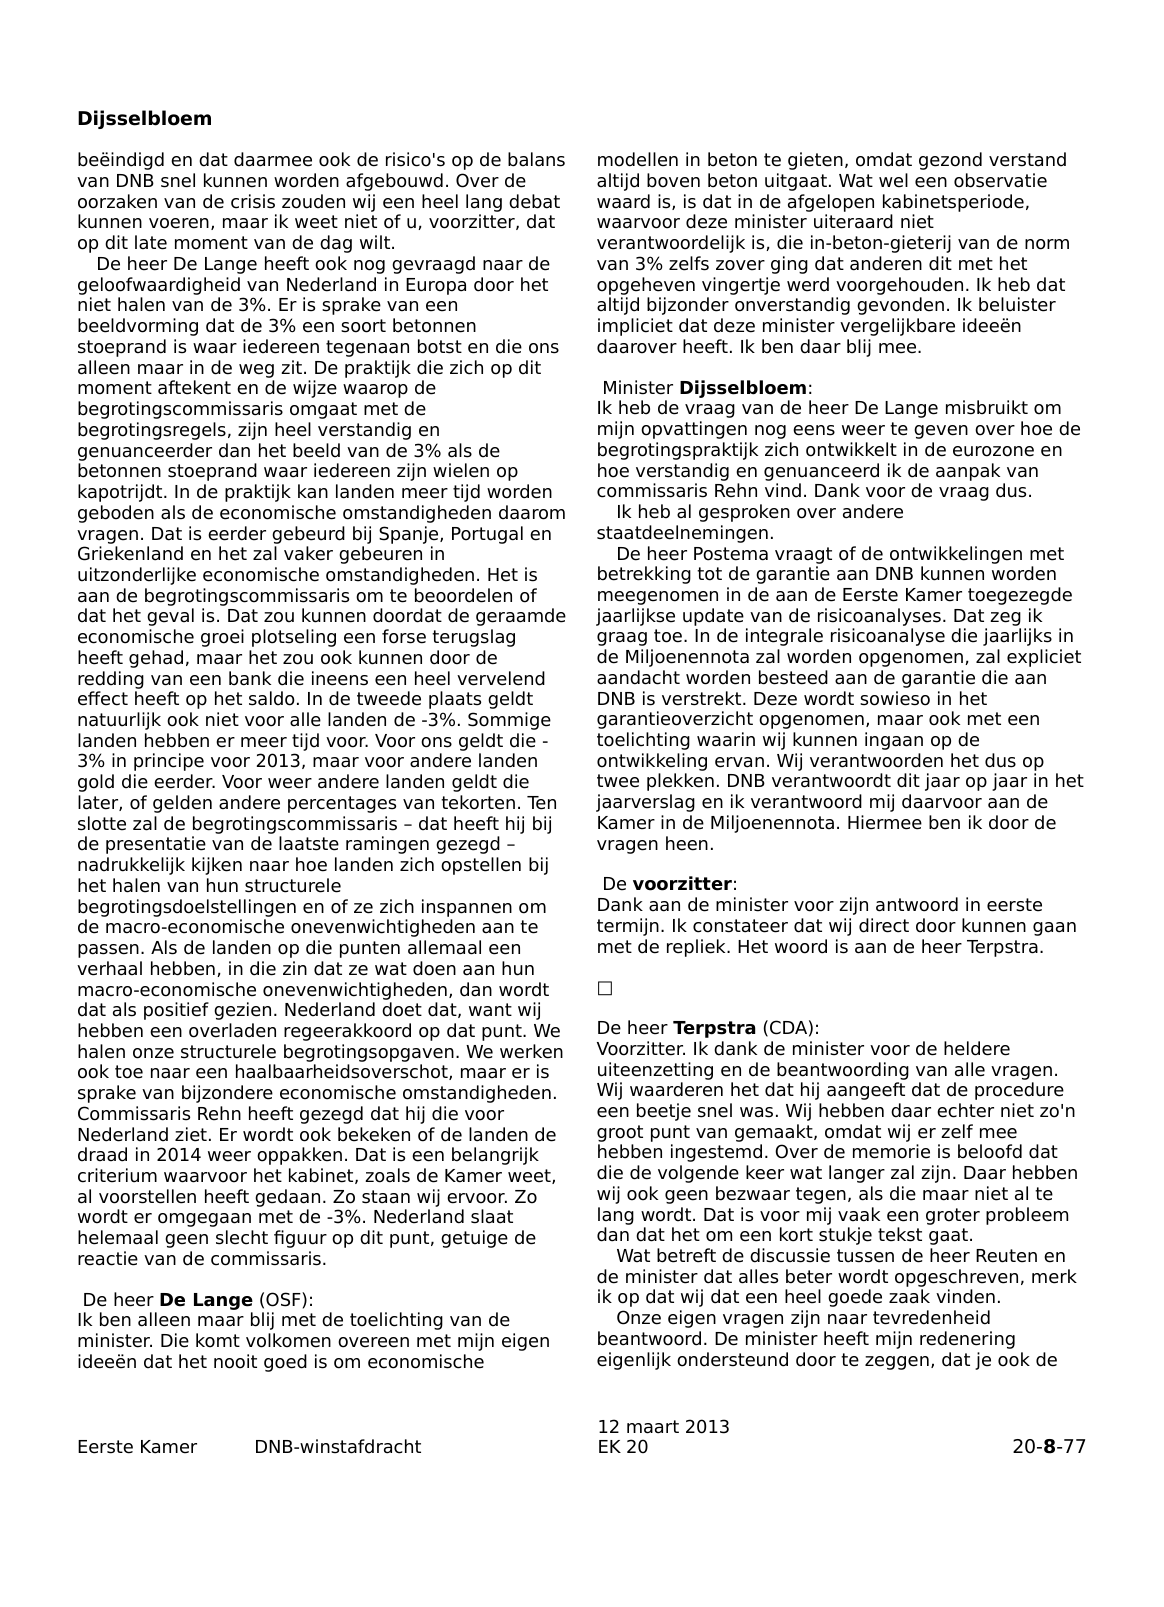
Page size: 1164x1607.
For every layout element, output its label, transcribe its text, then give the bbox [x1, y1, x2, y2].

text Dank aan de minister voor zijn antwoord in eerste termijn. Ik constateer dat wij direct door kunnen gaan met de repliek. Het woord is aan de heer Terpstra. [596, 895, 1087, 957]
text Ik heb al gesproken over andere staatdeelnemingen. [596, 502, 1087, 543]
text Voorzitter. Ik dank de minister voor de heldere uiteenzetting en de beantwoording van alle vragen. Wij waarderen het dat hij aangeeft dat de procedure een beetje snel was. Wij hebben daar echter niet zo'n groot punt van gemaakt, omdat wij er zelf mee hebben ingestemd. Over de memorie is beloofd dat die de volgende keer wat langer zal zijn. Daar hebben wij ook geen bezwaar tegen, als die maar niet al te lang wordt. Dat is voor mij vaak een groter probleem dan dat het om een kort stukje tekst gaat. [596, 1039, 1087, 1246]
text Minister Dijsselbloem: [596, 377, 1087, 398]
text beëindigd en dat daarmee ook de risico's op de balans van DNB snel kunnen worden afgebouwd. Over de oorzaken van de crisis zouden wij een heel lang debat kunnen voeren, maar ik weet niet of u, voorzitter, dat op dit late moment van de dag wilt. [77, 150, 567, 254]
text De heer De Lange heeft ook nog gevraagd naar de geloofwaardigheid van Nederland in Europa door het niet halen van de 3%. Er is sprake van een beeldvorming dat de 3% een soort betonnen stoeprand is waar iedereen tegenaan botst en die ons alleen maar in de weg zit. De praktijk die zich op dit moment aftekent en de wijze waarop de begrotingscommissaris omgaat met de begrotingsregels, zijn heel verstandig en genuanceerder dan het beeld van de 3% als de betonnen stoeprand waar iedereen zijn wielen op kapotrijdt. In de praktijk kan landen meer tijd worden geboden als de economische omstandigheden daarom vragen. Dat is eerder gebeurd bij Spanje, Portugal en Griekenland en het zal vaker gebeuren in uitzonderlijke economische omstandigheden. Het is aan de begrotingscommissaris om te beoordelen of dat het geval is. Dat zou kunnen doordat de geraamde economische groei plotseling een forse terugslag heeft gehad, maar het zou ook kunnen door de redding van een bank die ineens een heel vervelend effect heeft op het saldo. In de tweede plaats geldt natuurlijk ook niet voor alle landen de -3%. Sommige landen hebben er meer tijd voor. Voor ons geldt die -3% in principe voor 2013, maar voor andere landen gold die eerder. Voor weer andere landen geldt die later, of gelden andere percentages van tekorten. Ten slotte zal de begrotingscommissaris – dat heeft hij bij de presentatie van de laatste ramingen gezegd – nadrukkelijk kijken naar hoe landen zich opstellen bij het halen van hun structurele begrotingsdoelstellingen en of ze zich inspannen om de macro-economische onevenwichtigheden aan te passen. Als de landen op die punten allemaal een verhaal hebben, in die zin dat ze wat doen aan hun macro-economische onevenwichtigheden, dan wordt dat als positief gezien. Nederland doet dat, want wij hebben een overladen regeerakkoord op dat punt. We halen onze structurele begrotingsopgaven. We werken ook toe naar een haalbaarheidsoverschot, maar er is sprake van bijzondere economische omstandigheden. Commissaris Rehn heeft gezegd dat hij die voor Nederland ziet. Er wordt ook bekeken of de landen de draad in 2014 weer oppakken. Dat is een belangrijk criterium waarvoor het kabinet, zoals de Kamer weet, al voorstellen heeft gedaan. Zo staan wij ervoor. Zo wordt er omgegaan met de -3%. Nederland slaat helemaal geen slecht figuur op dit punt, getuige de reactie van de commissaris. [77, 254, 567, 1269]
text Wat betreft de discussie tussen de heer Reuten en de minister dat alles beter wordt opgeschreven, merk ik op dat wij dat een heel goede zaak vinden. [596, 1246, 1087, 1308]
text Ik heb de vraag van de heer De Lange misbruikt om mijn opvattingen nog eens weer te geven over hoe de begrotingspraktijk zich ontwikkelt in de eurozone en hoe verstandig en genuanceerd ik de aanpak van commissaris Rehn vind. Dank voor de vraag dus. [596, 398, 1087, 502]
text Ik ben alleen maar blij met de toelichting van de minister. Die komt volkomen overeen met mijn eigen ideeën dat het nooit goed is om economische [77, 1310, 567, 1372]
text De heer Terpstra (CDA): [596, 1018, 1087, 1039]
text De heer De Lange (OSF): [77, 1289, 567, 1310]
text □ [596, 977, 1087, 998]
text Onze eigen vragen zijn naar tevredenheid beantwoord. De minister heeft mijn redenering eigenlijk ondersteund door te zeggen, dat je ook de [596, 1308, 1087, 1370]
text De heer Postema vraagt of de ontwikkelingen met betrekking tot de garantie aan DNB kunnen worden meegenomen in de aan de Eerste Kamer toegezegde jaarlijkse update van de risicoanalyses. Dat zeg ik graag toe. In de integrale risicoanalyse die jaarlijks in de Miljoenennota zal worden opgenomen, zal expliciet aandacht worden besteed aan de garantie die aan DNB is verstrekt. Deze wordt sowieso in het garantieoverzicht opgenomen, maar ook met een toelichting waarin wij kunnen ingaan op de ontwikkeling ervan. Wij verantwoorden het dus op twee plekken. DNB verantwoordt dit jaar op jaar in het jaarverslag en ik verantwoord mij daarvoor aan de Kamer in de Miljoenennota. Hiermee ben ik door de vragen heen. [596, 543, 1087, 854]
text modellen in beton te gieten, omdat gezond verstand altijd boven beton uitgaat. Wat wel een observatie waard is, is dat in de afgelopen kabinetsperiode, waarvoor deze minister uiteraard niet verantwoordelijk is, die in-beton-gieterij van de norm van 3% zelfs zover ging dat anderen dit met het opgeheven vingertje werd voorgehouden. Ik heb dat altijd bijzonder onverstandig gevonden. Ik beluister impliciet dat deze minister vergelijkbare ideeën daarover heeft. Ik ben daar blij mee. [596, 150, 1087, 357]
text De voorzitter: [596, 874, 1087, 895]
